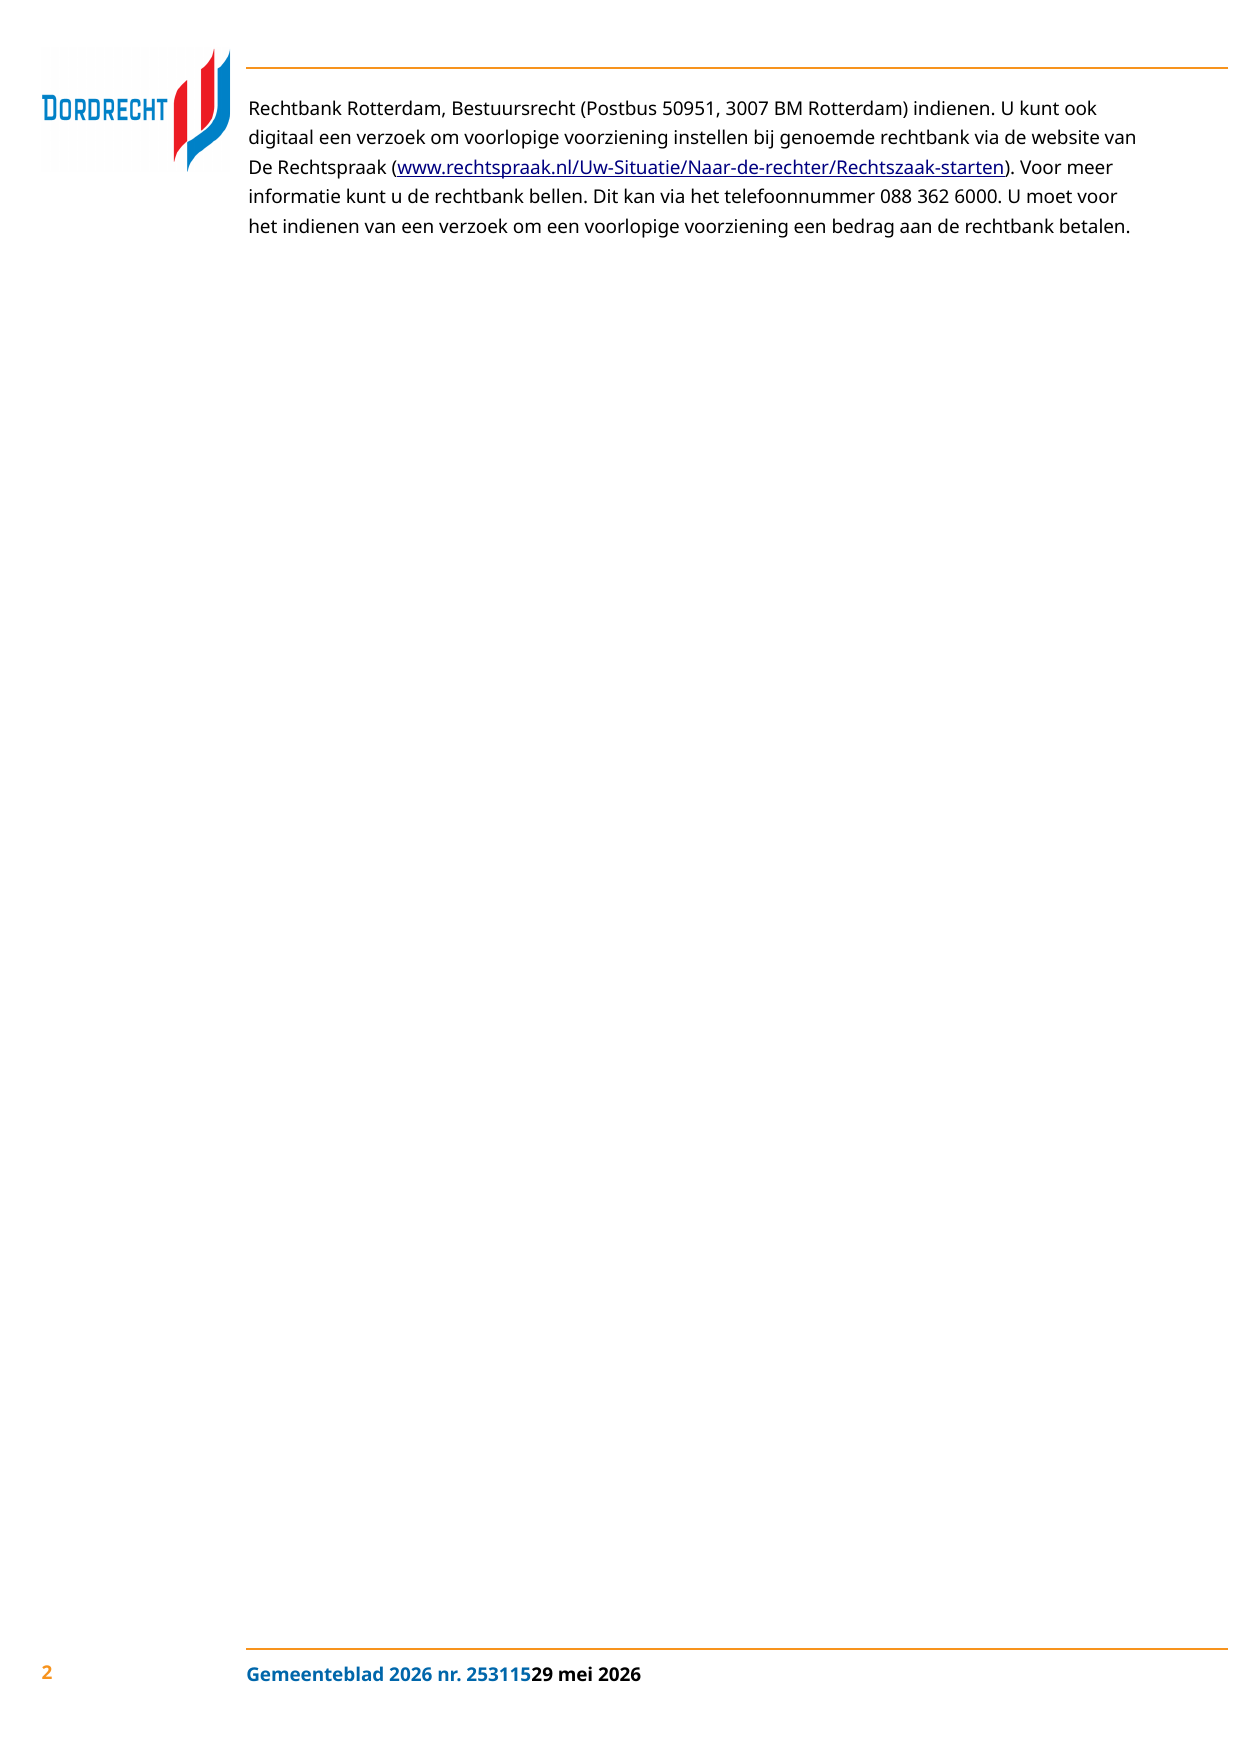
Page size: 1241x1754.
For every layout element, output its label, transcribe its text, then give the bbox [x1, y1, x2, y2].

text Rechtbank Rotterdam, Bestuursrecht (Postbus 50951, 3007 BM Rotterdam) indienen. U kunt ook digitaal een verzoek om voorlopige voorziening instellen bij genoemde rechtbank via de website van De Rechtspraak (www.rechtspraak.nl/Uw-Situatie/Naar-de-rechter/Rechtszaak-starten). Voor meer informatie kunt u de rechtbank bellen. Dit kan via het telefoonnummer 088 362 6000. U moet voor het indienen van een verzoek om een voorlopige voorziening een bedrag aan de rechtbank betalen. [248, 95, 1152, 239]
picture [41, 47, 231, 172]
